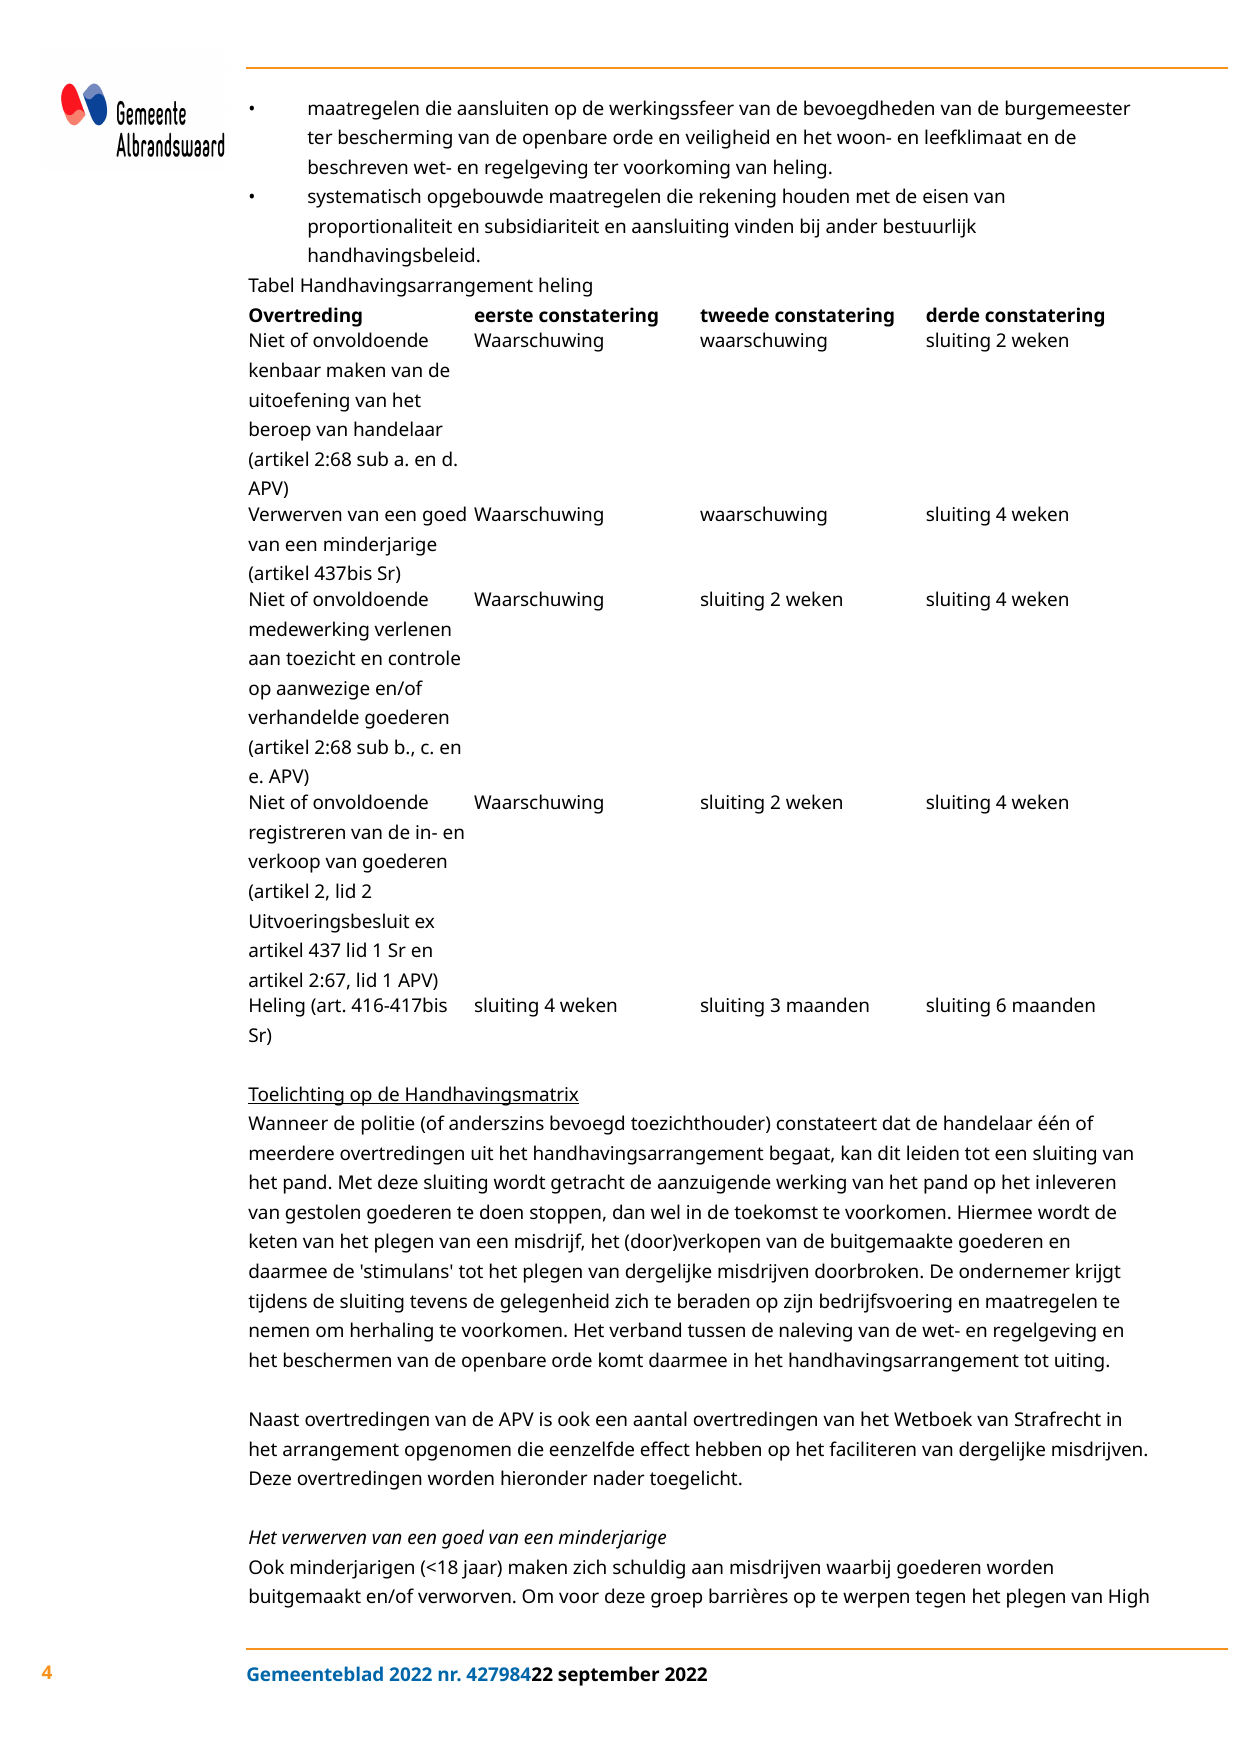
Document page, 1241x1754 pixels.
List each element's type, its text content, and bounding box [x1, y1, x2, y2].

table_cell sluiting 2 weken [700, 586, 926, 789]
picture [41, 47, 231, 172]
text Het verwerven van een goed van een minderjarige [248, 1524, 1152, 1550]
table_cell waarschuwing [700, 328, 926, 501]
table_cell sluiting 4 weken [926, 501, 1152, 586]
list maatregelen die aansluiten op de werkingssfeer van de bevoegdheden van de burgemeester ter bescherming van de openbare orde en veiligheid en het woon- en leefklimaat en de beschreven wet- en regelgeving ter voorkoming van heling. [248, 95, 1152, 180]
table_cell sluiting 4 weken [926, 790, 1152, 993]
table_cell sluiting 3 maanden [700, 993, 926, 1048]
table_cell sluiting 2 weken [700, 790, 926, 993]
table_cell Waarschuwing [474, 790, 700, 993]
table_cell sluiting 4 weken [474, 993, 700, 1048]
table_cell Niet of onvoldoende registreren van de in- en verkoop van goederen (artikel 2, lid 2 Uitvoeringsbesluit ex artikel 437 lid 1 Sr en artikel 2:67, lid 1 APV) [248, 790, 474, 993]
table_header tweede constatering [700, 302, 926, 328]
text Ook minderjarigen (<18 jaar) maken zich schuldig aan misdrijven waarbij goederen worden buitgemaakt en/of verworven. Om voor deze groep barrières op te werpen tegen het plegen van High [248, 1554, 1152, 1609]
table_cell Niet of onvoldoende kenbaar maken van de uitoefening van het beroep van handelaar (artikel 2:68 sub a. en d. APV) [248, 328, 474, 501]
text Naast overtredingen van de APV is ook een aantal overtredingen van het Wetboek van Strafrecht in het arrangement opgenomen die eenzelfde effect hebben op het faciliteren van dergelijke misdrijven. Deze overtredingen worden hieronder nader toegelicht. [248, 1406, 1152, 1491]
table_cell Verwerven van een goed van een minderjarige (artikel 437bis Sr) [248, 501, 474, 586]
table_cell Waarschuwing [474, 586, 700, 789]
list systematisch opgebouwde maatregelen die rekening houden met de eisen van proportionaliteit en subsidiariteit en aansluiting vinden bij ander bestuurlijk handhavingsbeleid. [248, 183, 1152, 268]
table_header eerste constatering [474, 302, 700, 328]
table_header Overtreding [248, 302, 474, 328]
table_cell Niet of onvoldoende medewerking verlenen aan toezicht en controle op aanwezige en/of verhandelde goederen (artikel 2:68 sub b., c. en e. APV) [248, 586, 474, 789]
table_cell Waarschuwing [474, 501, 700, 586]
table_cell Heling (art. 416-417bis Sr) [248, 993, 474, 1048]
table_cell sluiting 2 weken [926, 328, 1152, 501]
table_cell Waarschuwing [474, 328, 700, 501]
text Tabel Handhavingsarrangement heling [248, 272, 1152, 298]
table_cell sluiting 6 maanden [926, 993, 1152, 1048]
table_header derde constatering [926, 302, 1152, 328]
table_cell sluiting 4 weken [926, 586, 1152, 789]
text Wanneer de politie (of anderszins bevoegd toezichthouder) constateert dat de handelaar één of meerdere overtredingen uit het handhavingsarrangement begaat, kan dit leiden tot een sluiting van het pand. Met deze sluiting wordt getracht de aanzuigende werking van het pand op het inleveren van gestolen goederen te doen stoppen, dan wel in de toekomst te voorkomen. Hiermee wordt de keten van het plegen van een misdrijf, het (door)verkopen van de buitgemaakte goederen en daarmee de 'stimulans' tot het plegen van dergelijke misdrijven doorbroken. De ondernemer krijgt tijdens de sluiting tevens de gelegenheid zich te beraden op zijn bedrijfsvoering en maatregelen te nemen om herhaling te voorkomen. Het verband tussen de naleving van de wet- en regelgeving en het beschermen van de openbare orde komt daarmee in het handhavingsarrangement tot uiting. [248, 1110, 1152, 1373]
table_cell waarschuwing [700, 501, 926, 586]
text Toelichting op de Handhavingsmatrix [248, 1081, 1152, 1107]
